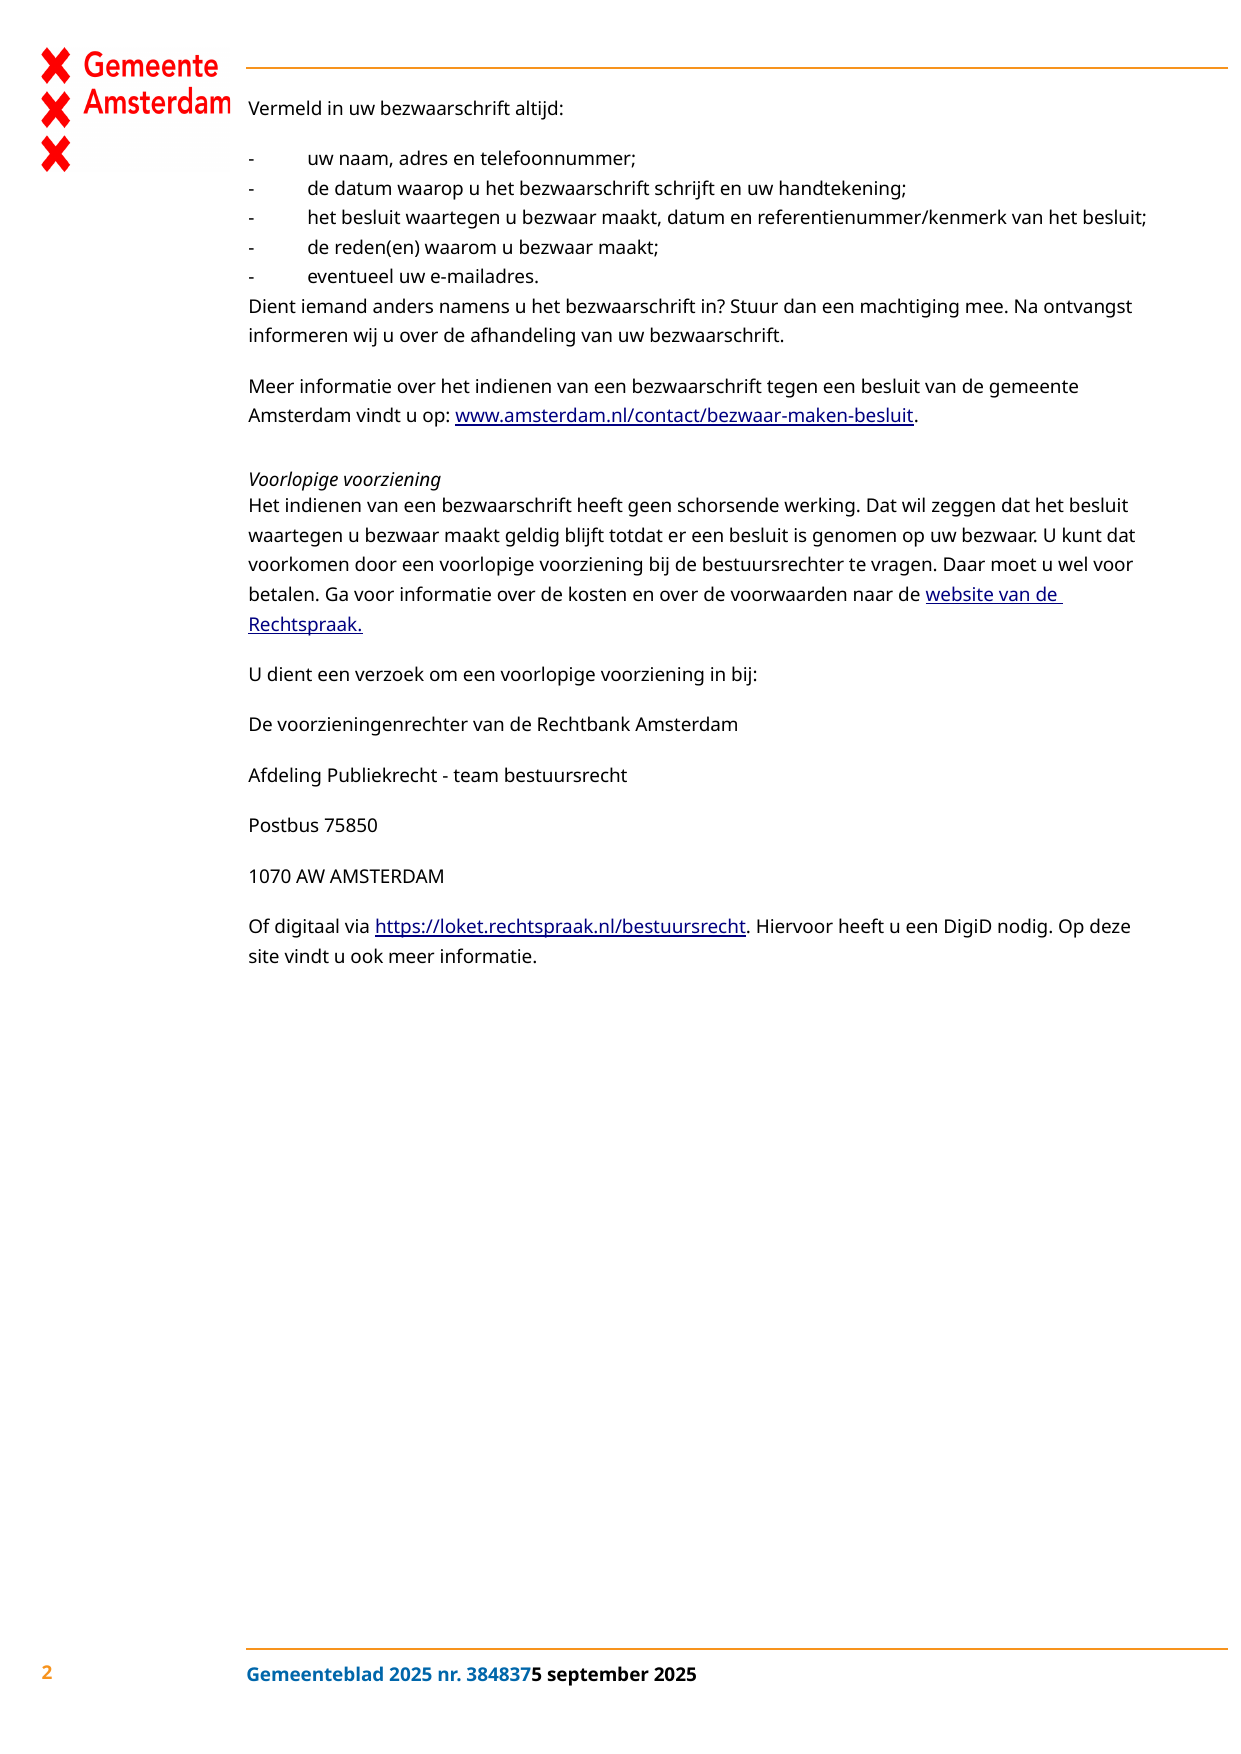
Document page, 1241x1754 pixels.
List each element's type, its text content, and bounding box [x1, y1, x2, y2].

text Dient iemand anders namens u het bezwaarschrift in? Stuur dan een machtiging mee. Na ontvangst informeren wij u over de afhandeling van uw bezwaarschrift. [248, 293, 1152, 348]
text 1070 AW AMSTERDAM [248, 863, 1152, 888]
list de reden(en) waarom u bezwaar maakt; [248, 234, 1152, 260]
list uw naam, adres en telefoonnummer; [248, 145, 1152, 171]
picture [41, 47, 231, 172]
text Vermeld in uw bezwaarschrift altijd: [248, 95, 1152, 121]
text Meer informatie over het indienen van een bezwaarschrift tegen een besluit van de gemeente Amsterdam vindt u op: www.amsterdam.nl/contact/bezwaar-maken-besluit. [248, 373, 1152, 428]
text Postbus 75850 [248, 812, 1152, 838]
text Of digitaal via https://loket.rechtspraak.nl/bestuursrecht. Hiervoor heeft u een DigiD nodig. Op deze site vindt u ook meer informatie. [248, 913, 1152, 968]
text U dient een verzoek om een voorlopige voorziening in bij: [248, 661, 1152, 687]
text Voorlopige voorziening [248, 467, 1152, 492]
list eventueel uw e-mailadres. [248, 263, 1152, 289]
text De voorzieningenrechter van de Rechtbank Amsterdam [248, 712, 1152, 737]
list het besluit waartegen u bezwaar maakt, datum en referentienummer/kenmerk van het besluit; [248, 204, 1152, 230]
text Afdeling Publiekrecht - team bestuursrecht [248, 762, 1152, 788]
list de datum waarop u het bezwaarschrift schrijft en uw handtekening; [248, 175, 1152, 201]
text Het indienen van een bezwaarschrift heeft geen schorsende werking. Dat wil zeggen dat het besluit waartegen u bezwaar maakt geldig blijft totdat er een besluit is genomen op uw bezwaar. U kunt dat voorkomen door een voorlopige voorziening bij de bestuursrechter te vragen. Daar moet u wel voor betalen. Ga voor informatie over de kosten en over de voorwaarden naar de website van de Rechtspraak. [248, 492, 1152, 636]
